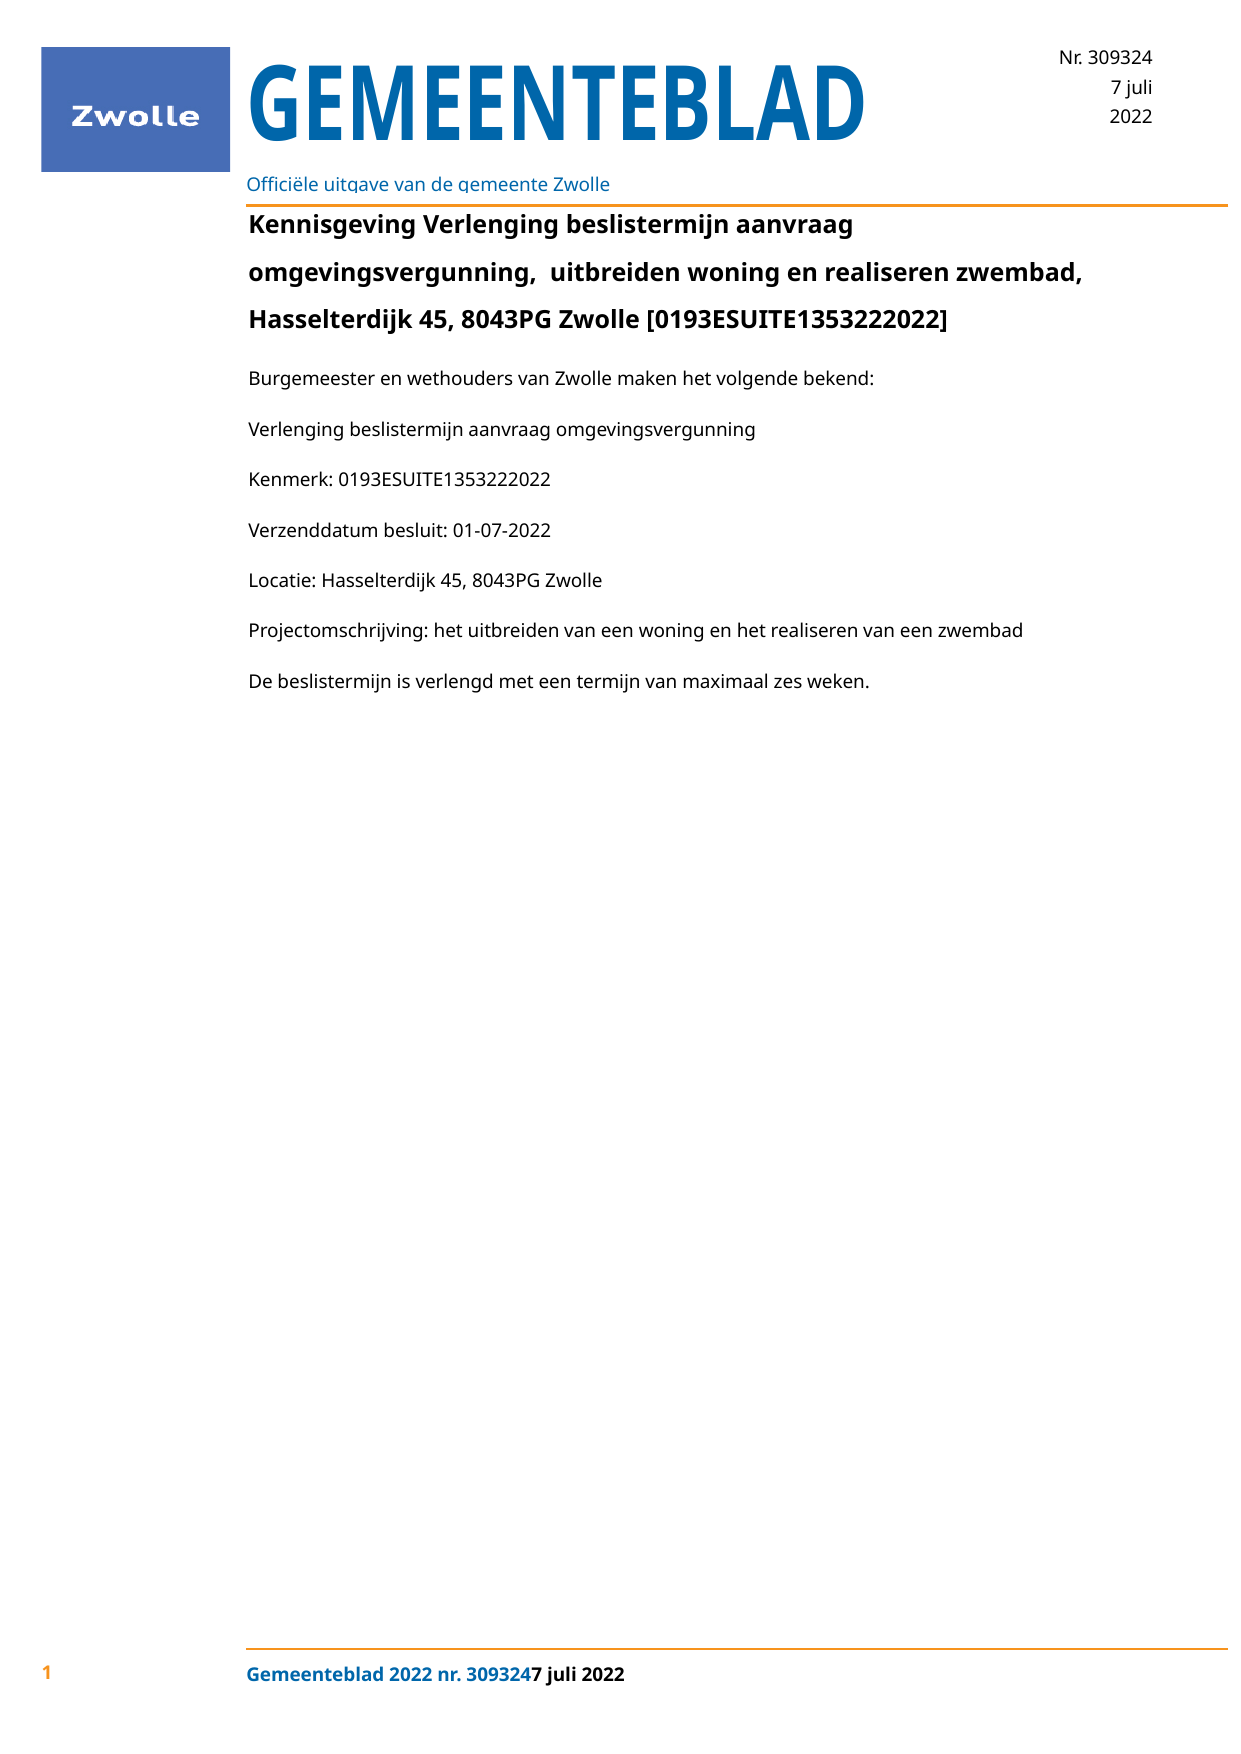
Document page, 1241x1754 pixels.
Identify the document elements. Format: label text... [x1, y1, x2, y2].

text Kennisgeving Verlenging beslistermijn aanvraag omgevingsvergunning, uitbreiden woning en realiseren zwembad, Hasselterdijk 45, 8043PG Zwolle [0193ESUITE1353222022] [248, 207, 1152, 336]
text Locatie: Hasselterdijk 45, 8043PG Zwolle [248, 567, 1152, 593]
text Projectomschrijving: het uitbreiden van een woning en het realiseren van een zwembad [248, 618, 1152, 643]
text Burgemeester en wethouders van Zwolle maken het volgende bekend: [248, 366, 1152, 391]
text Kenmerk: 0193ESUITE1353222022 [248, 466, 1152, 492]
text De beslistermijn is verlengd met een termijn van maximaal zes weken. [248, 668, 1152, 694]
text Verlenging beslistermijn aanvraag omgevingsvergunning [248, 416, 1152, 442]
text Verzenddatum besluit: 01-07-2022 [248, 517, 1152, 542]
picture [41, 47, 231, 172]
